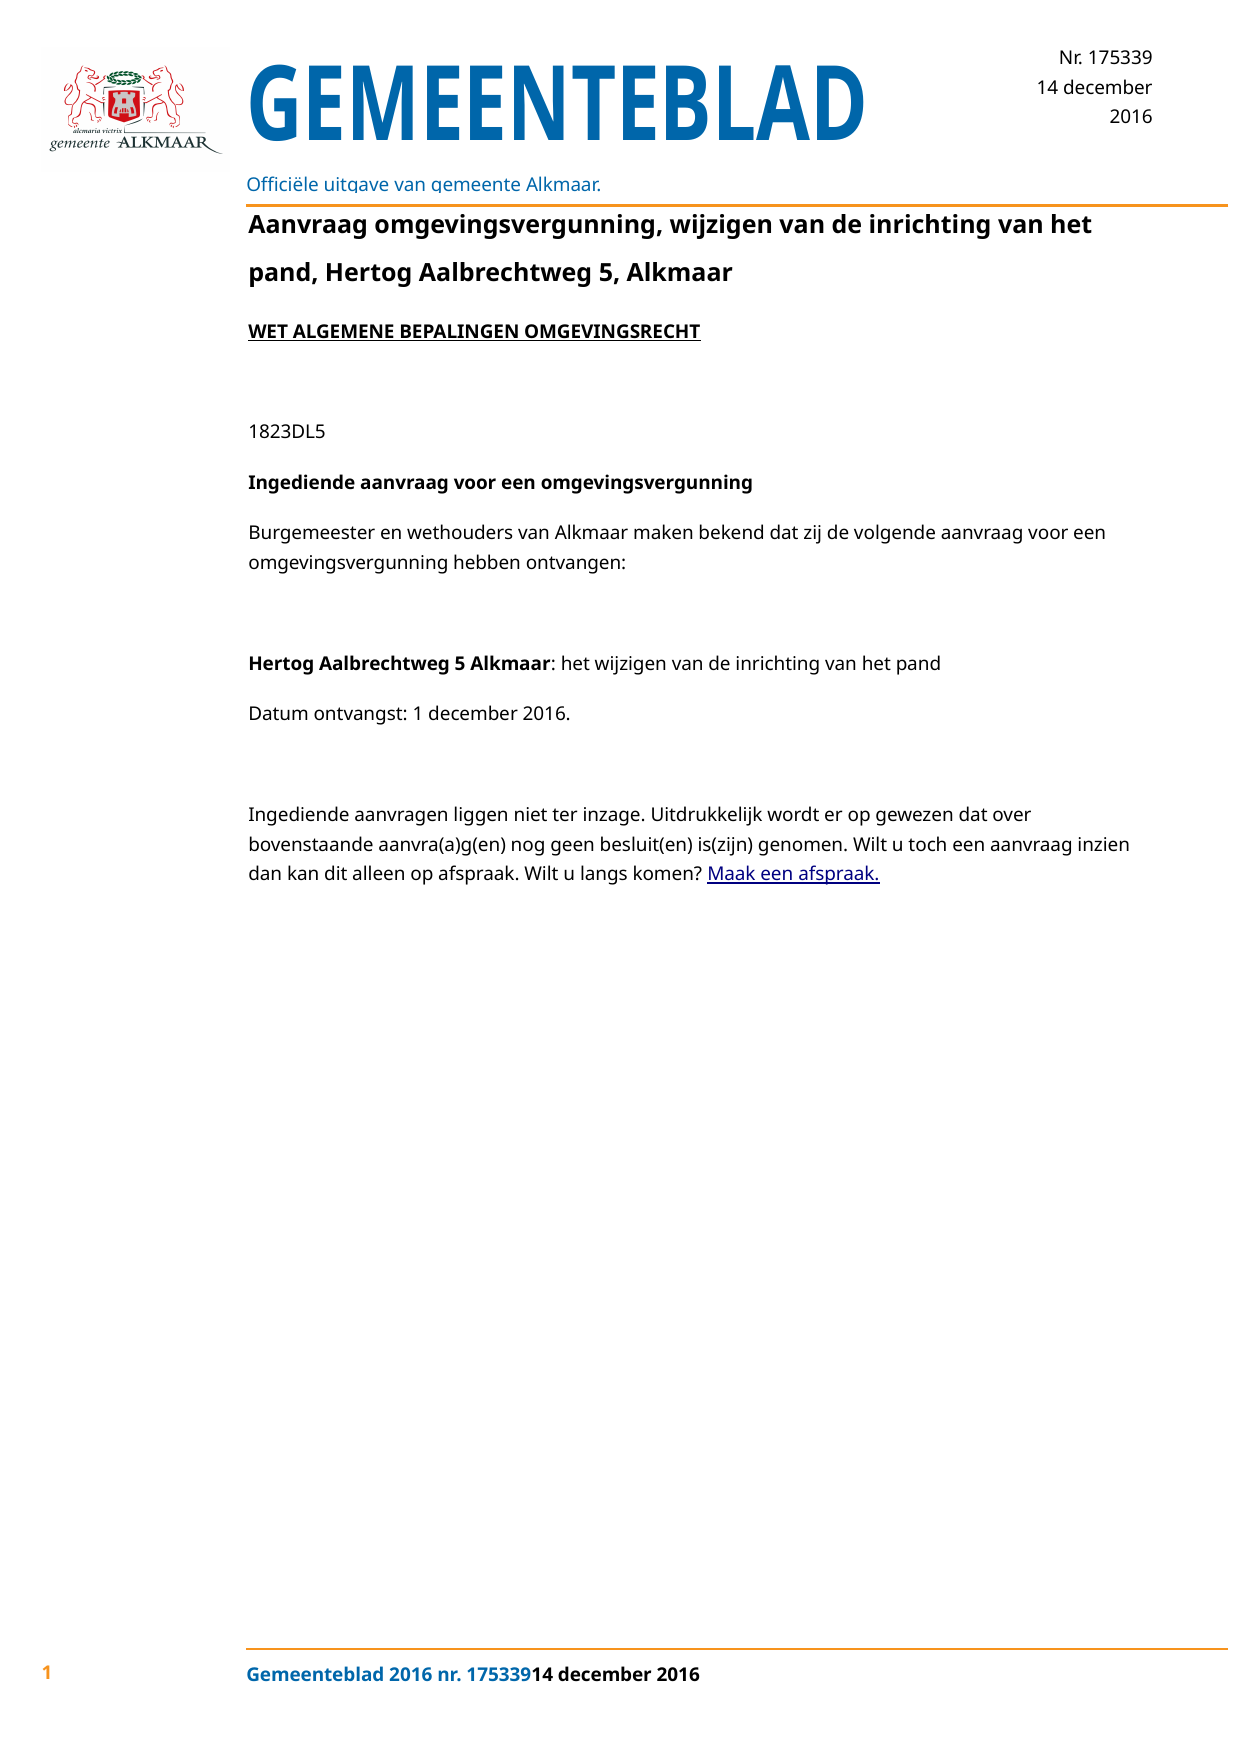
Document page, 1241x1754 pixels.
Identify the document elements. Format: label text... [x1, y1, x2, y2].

text Ingediende aanvragen liggen niet ter inzage. Uitdrukkelijk wordt er op gewezen dat over bovenstaande aanvra(a)g(en) nog geen besluit(en) is(zijn) genomen. Wilt u toch een aanvraag inzien dan kan dit alleen op afspraak. Wilt u langs komen? Maak een afspraak. [248, 801, 1152, 886]
text Ingediende aanvraag voor een omgevingsvergunning [248, 469, 1152, 495]
text Hertog Aalbrechtweg 5 Alkmaar: het wijzigen van de inrichting van het pand [248, 650, 1152, 676]
text Aanvraag omgevingsvergunning, wijzigen van de inrichting van het pand, Hertog Aalbrechtweg 5, Alkmaar [248, 207, 1152, 288]
text 1823DL5 [248, 419, 1152, 444]
text Datum ontvangst: 1 december 2016. [248, 700, 1152, 726]
text Burgemeester en wethouders van Alkmaar maken bekend dat zij de volgende aanvraag voor een omgevingsvergunning hebben ontvangen: [248, 519, 1152, 575]
picture [41, 47, 231, 172]
text WET ALGEMENE BEPALINGEN OMGEVINGSRECHT [248, 318, 1152, 344]
